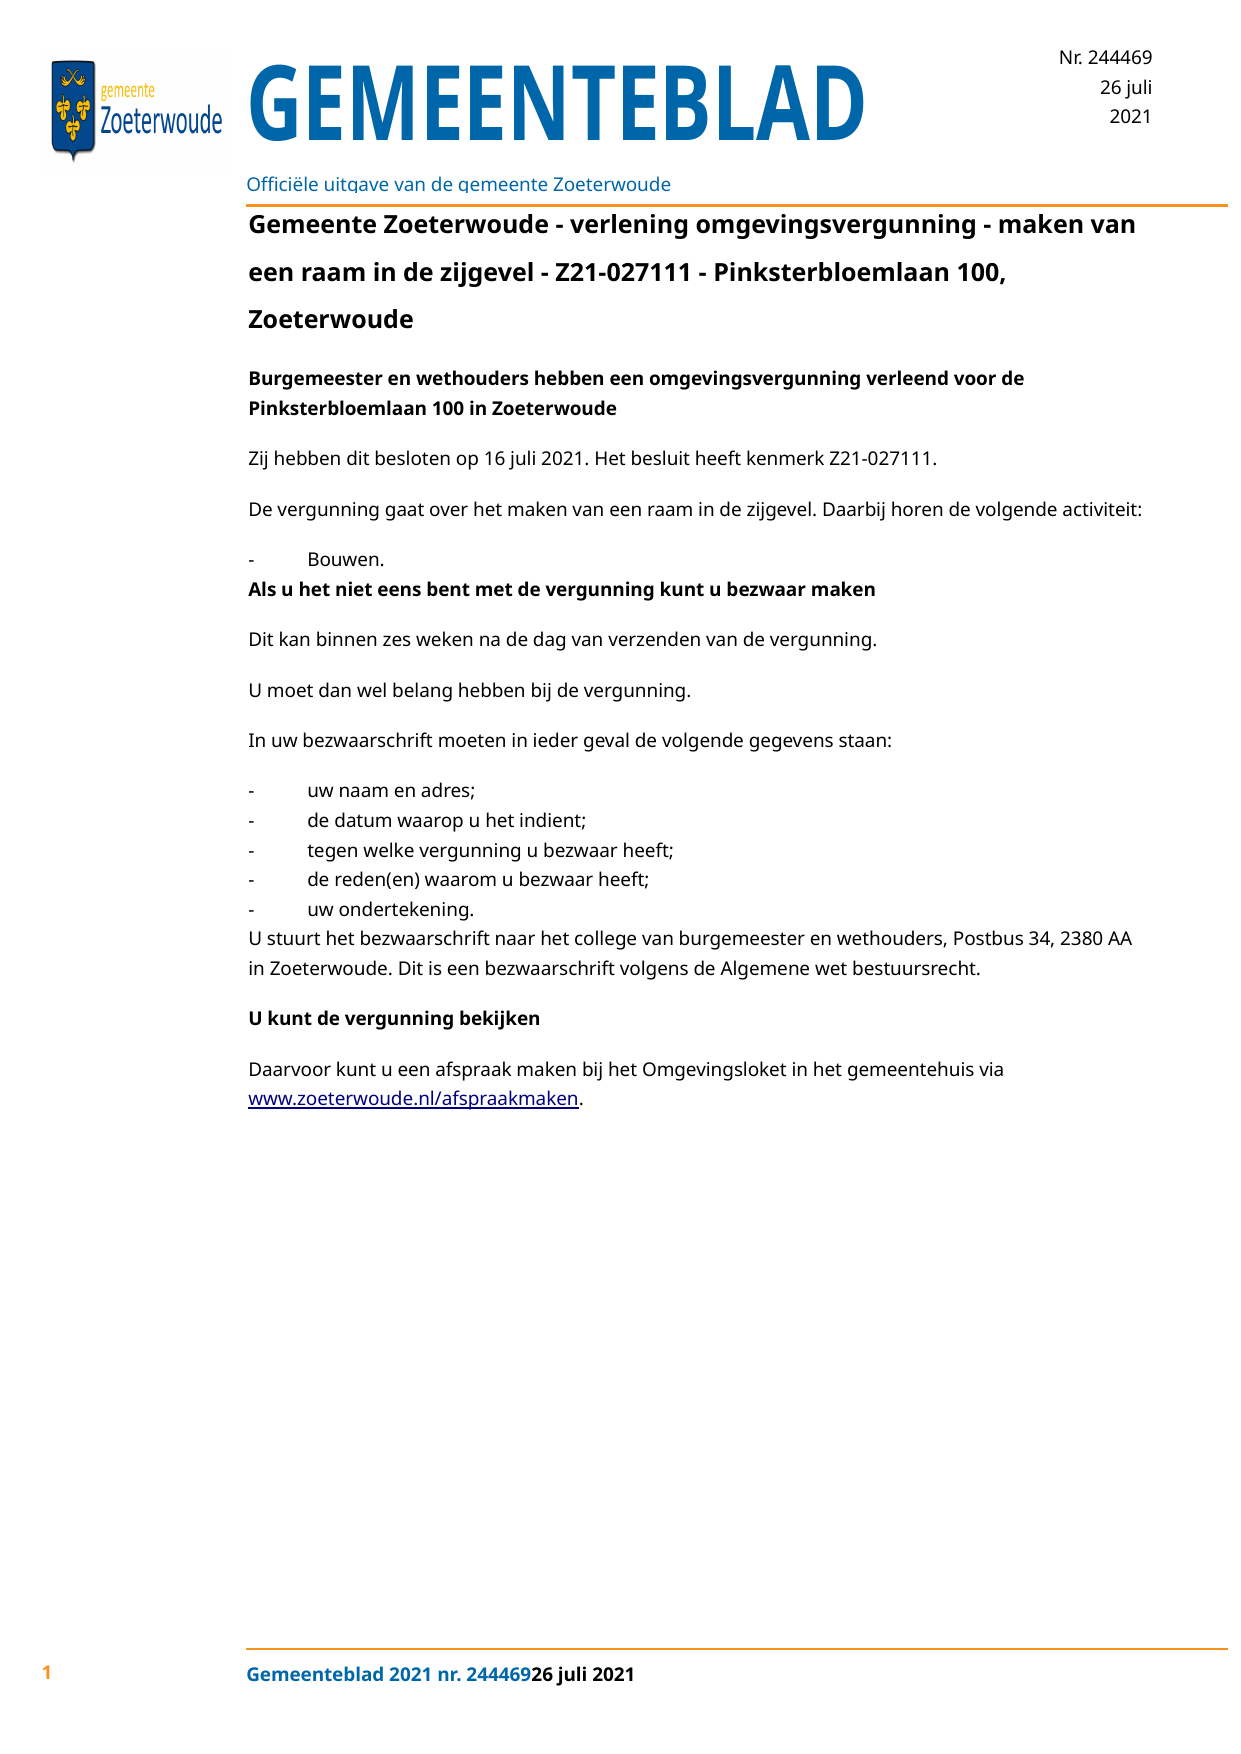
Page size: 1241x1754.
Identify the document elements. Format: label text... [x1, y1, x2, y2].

picture [41, 47, 231, 172]
list Bouwen. [248, 546, 1152, 572]
text Daarvoor kunt u een afspraak maken bij het Omgevingsloket in het gemeentehuis via www.zoeterwoude.nl/afspraakmaken. [248, 1056, 1152, 1111]
text Gemeente Zoeterwoude - verlening omgevingsvergunning - maken van een raam in de zijgevel - Z21-027111 - Pinksterbloemlaan 100, Zoeterwoude [248, 207, 1152, 336]
list tegen welke vergunning u bezwaar heeft; [248, 837, 1152, 862]
text Zij hebben dit besloten op 16 juli 2021. Het besluit heeft kenmerk Z21-027111. [248, 446, 1152, 471]
list uw naam en adres; [248, 778, 1152, 803]
list uw ondertekening. [248, 896, 1152, 922]
text De vergunning gaat over het maken van een raam in de zijgevel. Daarbij horen de volgende activiteit: [248, 496, 1152, 522]
text Dit kan binnen zes weken na de dag van verzenden van de vergunning. [248, 626, 1152, 652]
text Als u het niet eens bent met de vergunning kunt u bezwaar maken [248, 576, 1152, 602]
text Burgemeester en wethouders hebben een omgevingsvergunning verleend voor de Pinksterbloemlaan 100 in Zoeterwoude [248, 366, 1152, 421]
list de reden(en) waarom u bezwaar heeft; [248, 866, 1152, 892]
text U moet dan wel belang hebben bij de vergunning. [248, 677, 1152, 702]
text U kunt de vergunning bekijken [248, 1006, 1152, 1031]
text U stuurt het bezwaarschrift naar het college van burgemeester en wethouders, Postbus 34, 2380 AA in Zoeterwoude. Dit is een bezwaarschrift volgens de Algemene wet bestuursrecht. [248, 926, 1152, 981]
text In uw bezwaarschrift moeten in ieder geval de volgende gegevens staan: [248, 727, 1152, 753]
list de datum waarop u het indient; [248, 807, 1152, 833]
